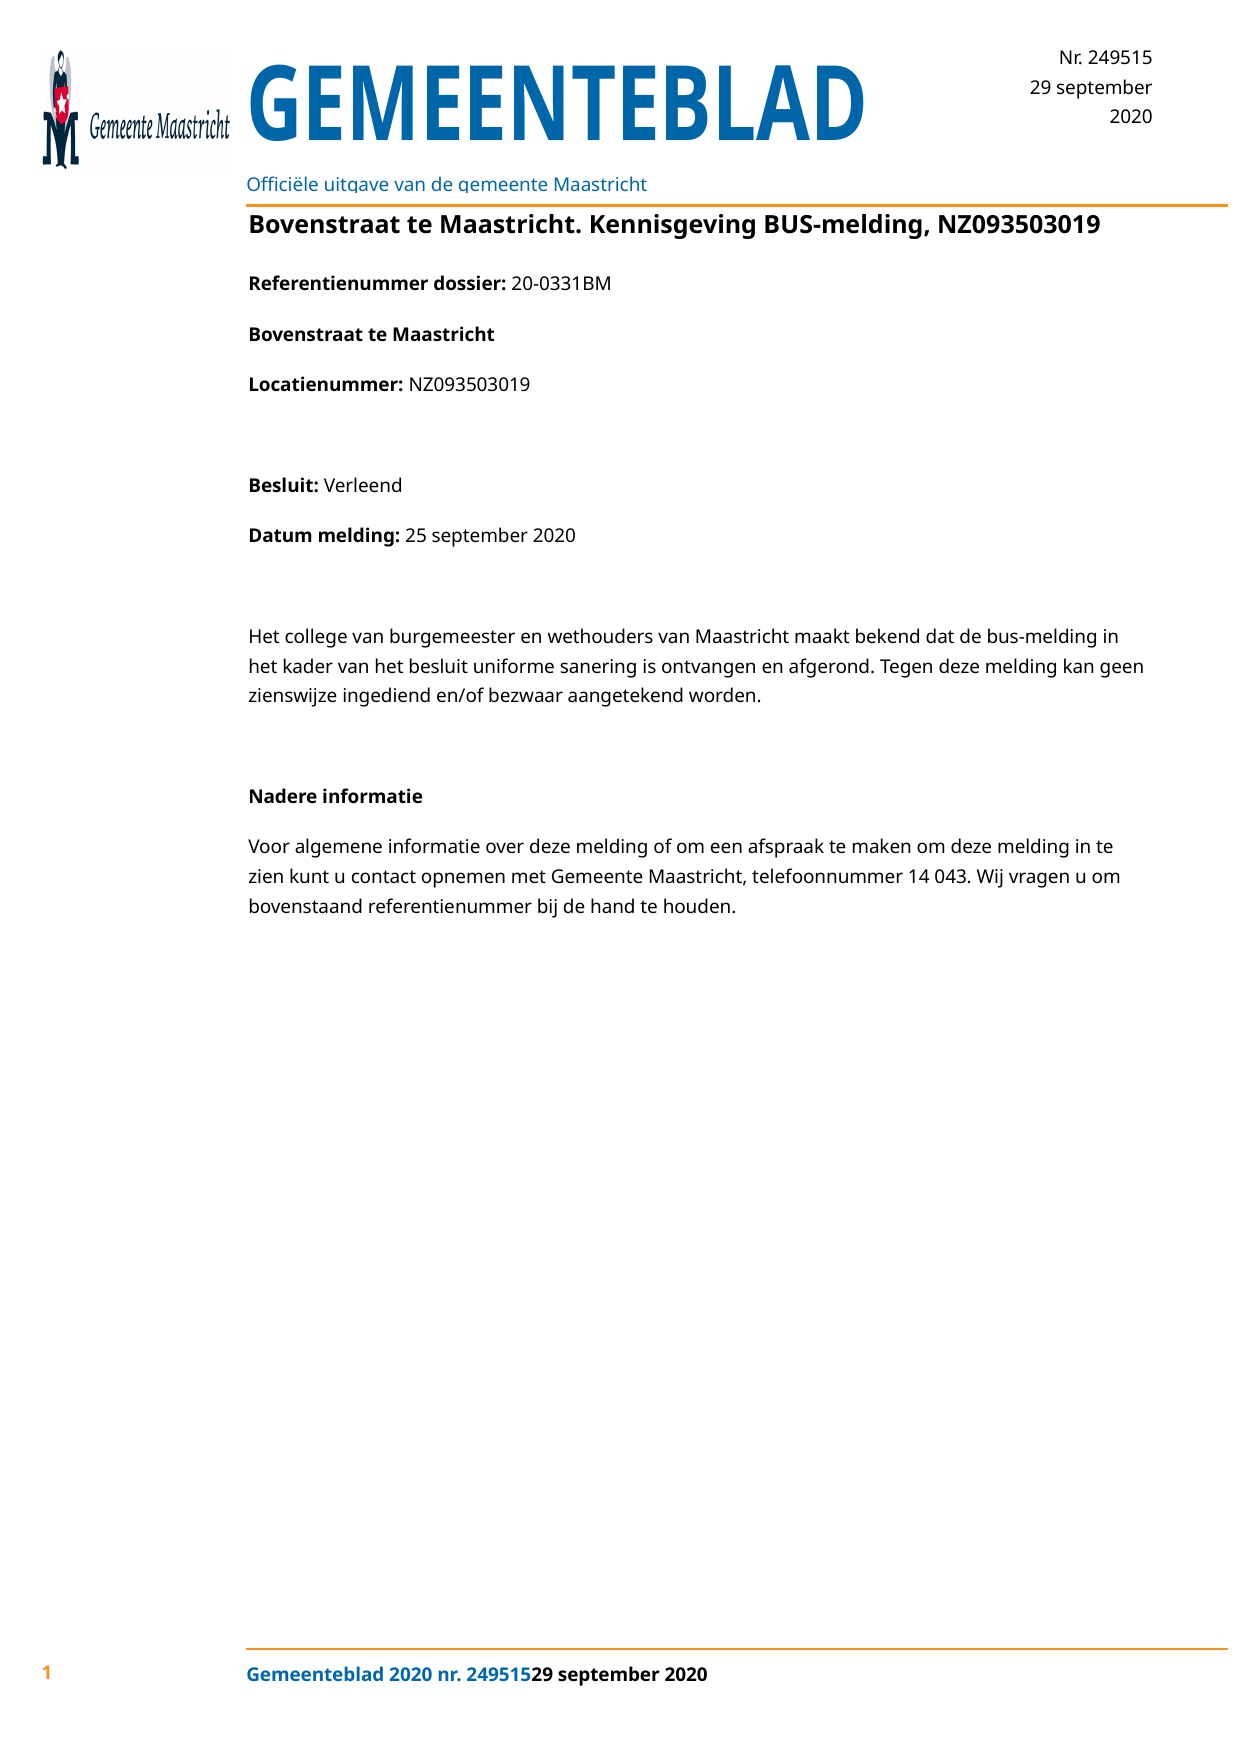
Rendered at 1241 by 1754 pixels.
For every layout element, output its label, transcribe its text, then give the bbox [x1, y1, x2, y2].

text Referentienummer dossier: 20-0331BM [248, 270, 1152, 296]
text Locatienummer: NZ093503019 [248, 371, 1152, 397]
text Het college van burgemeester en wethouders van Maastricht maakt bekend dat de bus-melding in het kader van het besluit uniforme sanering is ontvangen en afgerond. Tegen deze melding kan geen zienswijze ingediend en/of bezwaar aangetekend worden. [248, 623, 1152, 708]
text Voor algemene informatie over deze melding of om een afspraak te maken om deze melding in te zien kunt u contact opnemen met Gemeente Maastricht, telefoonnummer 14 043. Wij vragen u om bovenstaand referentienummer bij de hand te houden. [248, 834, 1152, 918]
text Besluit: Verleend [248, 472, 1152, 498]
text Datum melding: 25 september 2020 [248, 522, 1152, 548]
text Bovenstraat te Maastricht [248, 321, 1152, 346]
picture [41, 47, 231, 172]
text Nadere informatie [248, 783, 1152, 809]
text Bovenstraat te Maastricht. Kennisgeving BUS-melding, NZ093503019 [248, 207, 1152, 241]
